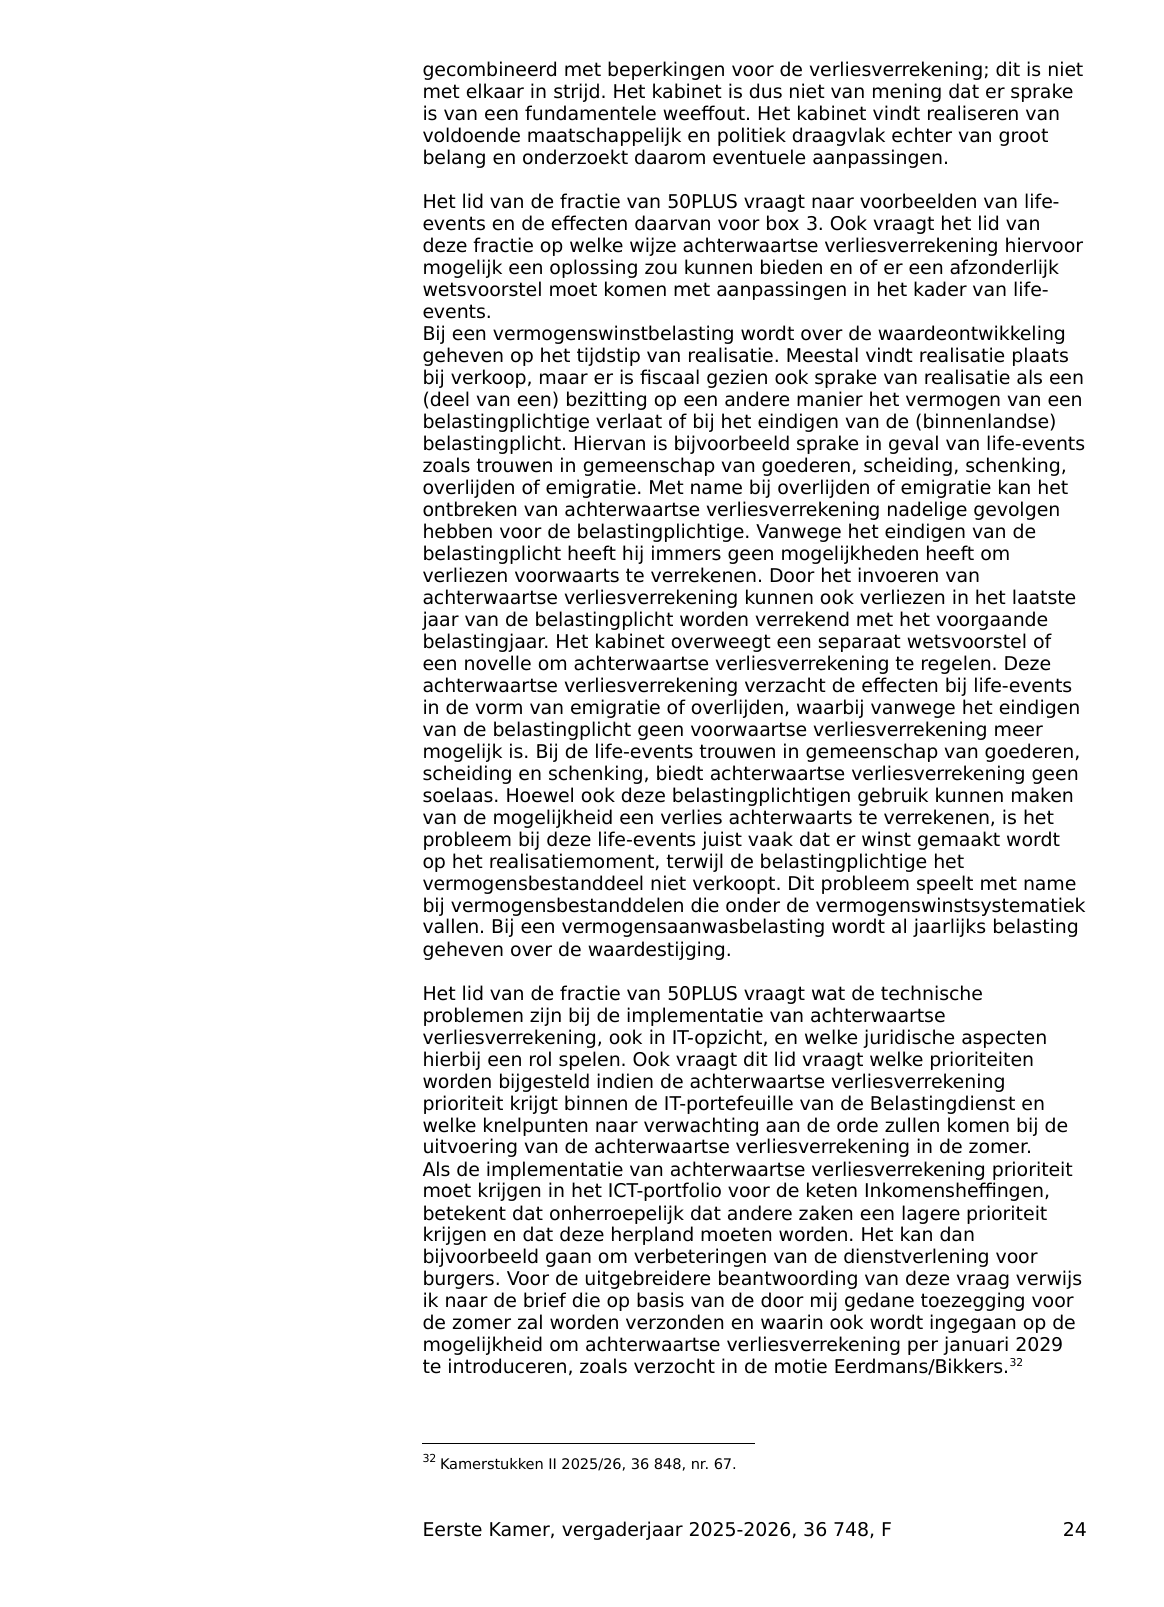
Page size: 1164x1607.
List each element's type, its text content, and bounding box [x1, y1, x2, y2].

text gecombineerd met beperkingen voor de verliesverrekening; dit is niet met elkaar in strijd. Het kabinet is dus niet van mening dat er sprake is van een fundamentele weeffout. Het kabinet vindt realiseren van voldoende maatschappelijk en politiek draagvlak echter van groot belang en onderzoekt daarom eventuele aanpassingen. [422, 59, 1087, 169]
text Kamerstukken II 2025/26, 36 848, nr. 67. [422, 1452, 1087, 1474]
text Het lid van de fractie van 50PLUS vraagt naar voorbeelden van life-events en de effecten daarvan voor box 3. Ook vraagt het lid van deze fractie op welke wijze achterwaartse verliesverrekening hiervoor mogelijk een oplossing zou kunnen bieden en of er een afzonderlijk wetsvoorstel moet komen met aanpassingen in het kader van life-events. [422, 191, 1087, 323]
text Het lid van de fractie van 50PLUS vraagt wat de technische problemen zijn bij de implementatie van achterwaartse verliesverrekening, ook in IT-opzicht, en welke juridische aspecten hierbij een rol spelen. Ook vraagt dit lid vraagt welke prioriteiten worden bijgesteld indien de achterwaartse verliesverrekening prioriteit krijgt binnen de IT-portefeuille van de Belastingdienst en welke knelpunten naar verwachting aan de orde zullen komen bij de uitvoering van de achterwaartse verliesverrekening in de zomer. [422, 983, 1087, 1158]
text Als de implementatie van achterwaartse verliesverrekening prioriteit moet krijgen in het ICT-portfolio voor de keten Inkomensheffingen, betekent dat onherroepelijk dat andere zaken een lagere prioriteit krijgen en dat deze herpland moeten worden. Het kan dan bijvoorbeeld gaan om verbeteringen van de dienstverlening voor burgers. Voor de uitgebreidere beantwoording van deze vraag verwijs ik naar de brief die op basis van de door mij gedane toezegging voor de zomer zal worden verzonden en waarin ook wordt ingegaan op de mogelijkheid om achterwaartse verliesverrekening per januari 2029 te introduceren, zoals verzocht in de motie Eerdmans/Bikkers. [422, 1158, 1087, 1378]
text Bij een vermogenswinstbelasting wordt over de waardeontwikkeling geheven op het tijdstip van realisatie. Meestal vindt realisatie plaats bij verkoop, maar er is fiscaal gezien ook sprake van realisatie als een (deel van een) bezitting op een andere manier het vermogen van een belastingplichtige verlaat of bij het eindigen van de (binnenlandse) belastingplicht. Hiervan is bijvoorbeeld sprake in geval van life-events zoals trouwen in gemeenschap van goederen, scheiding, schenking, overlijden of emigratie. Met name bij overlijden of emigratie kan het ontbreken van achterwaartse verliesverrekening nadelige gevolgen hebben voor de belastingplichtige. Vanwege het eindigen van de belastingplicht heeft hij immers geen mogelijkheden heeft om verliezen voorwaarts te verrekenen. Door het invoeren van achterwaartse verliesverrekening kunnen ook verliezen in het laatste jaar van de belastingplicht worden verrekend met het voorgaande belastingjaar. Het kabinet overweegt een separaat wetsvoorstel of een novelle om achterwaartse verliesverrekening te regelen. Deze achterwaartse verliesverrekening verzacht de effecten bij life-events in de vorm van emigratie of overlijden, waarbij vanwege het eindigen van de belastingplicht geen voorwaartse verliesverrekening meer mogelijk is. Bij de life-events trouwen in gemeenschap van goederen, scheiding en schenking, biedt achterwaartse verliesverrekening geen soelaas. Hoewel ook deze belastingplichtigen gebruik kunnen maken van de mogelijkheid een verlies achterwaarts te verrekenen, is het probleem bij deze life-events juist vaak dat er winst gemaakt wordt op het realisatiemoment, terwijl de belastingplichtige het vermogensbestanddeel niet verkoopt. Dit probleem speelt met name bij vermogensbestanddelen die onder de vermogenswinstsystematiek vallen. Bij een vermogensaanwasbelasting wordt al jaarlijks belasting geheven over de waardestijging. [422, 323, 1087, 960]
